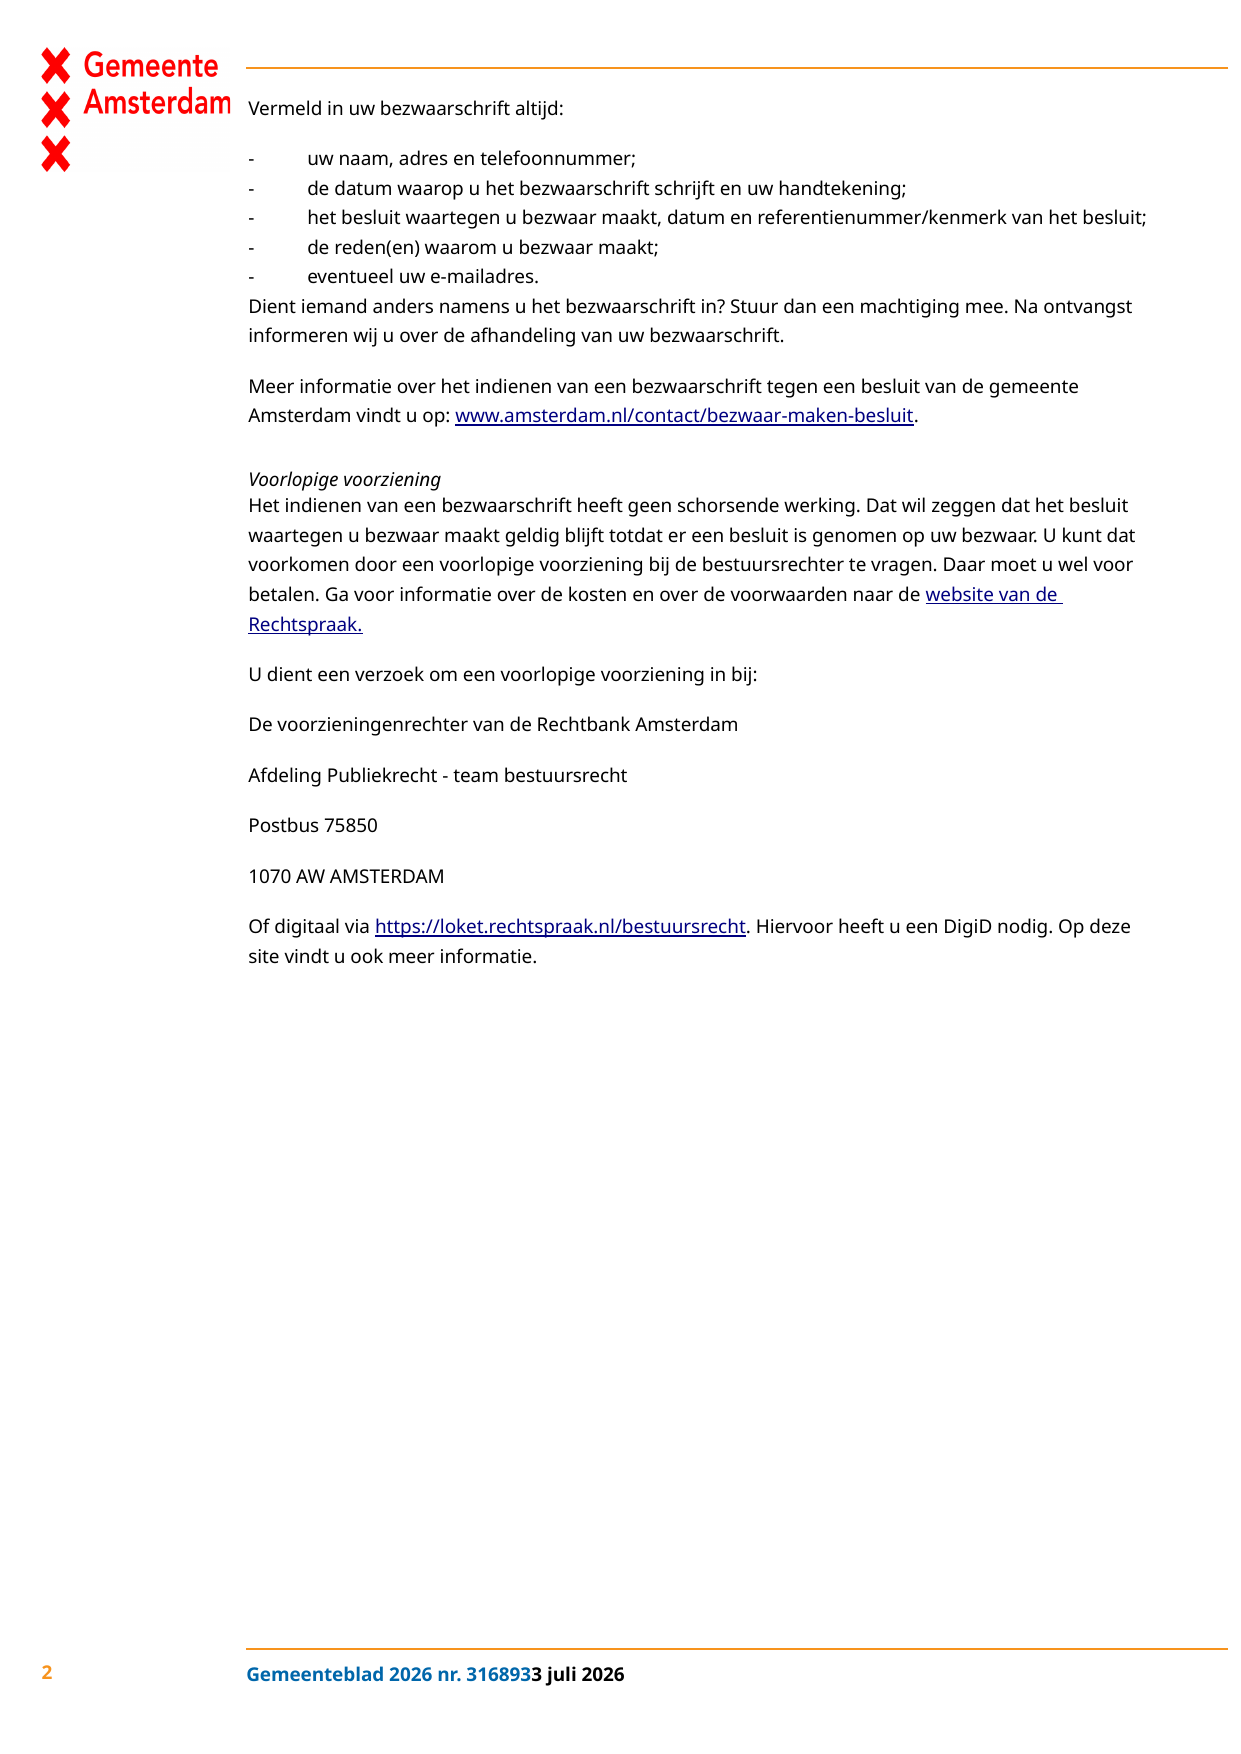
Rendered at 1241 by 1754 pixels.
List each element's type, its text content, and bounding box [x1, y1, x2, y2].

text U dient een verzoek om een voorlopige voorziening in bij: [248, 661, 1152, 687]
list uw naam, adres en telefoonnummer; [248, 145, 1152, 171]
text De voorzieningenrechter van de Rechtbank Amsterdam [248, 712, 1152, 737]
text Of digitaal via https://loket.rechtspraak.nl/bestuursrecht. Hiervoor heeft u een DigiD nodig. Op deze site vindt u ook meer informatie. [248, 913, 1152, 968]
text Meer informatie over het indienen van een bezwaarschrift tegen een besluit van de gemeente Amsterdam vindt u op: www.amsterdam.nl/contact/bezwaar-maken-besluit. [248, 373, 1152, 428]
text Vermeld in uw bezwaarschrift altijd: [248, 95, 1152, 121]
text Voorlopige voorziening [248, 467, 1152, 492]
list de datum waarop u het bezwaarschrift schrijft en uw handtekening; [248, 175, 1152, 201]
list eventueel uw e-mailadres. [248, 263, 1152, 289]
text Postbus 75850 [248, 812, 1152, 838]
text Dient iemand anders namens u het bezwaarschrift in? Stuur dan een machtiging mee. Na ontvangst informeren wij u over de afhandeling van uw bezwaarschrift. [248, 293, 1152, 348]
text 1070 AW AMSTERDAM [248, 863, 1152, 888]
list het besluit waartegen u bezwaar maakt, datum en referentienummer/kenmerk van het besluit; [248, 204, 1152, 230]
text Afdeling Publiekrecht - team bestuursrecht [248, 762, 1152, 788]
text Het indienen van een bezwaarschrift heeft geen schorsende werking. Dat wil zeggen dat het besluit waartegen u bezwaar maakt geldig blijft totdat er een besluit is genomen op uw bezwaar. U kunt dat voorkomen door een voorlopige voorziening bij de bestuursrechter te vragen. Daar moet u wel voor betalen. Ga voor informatie over de kosten en over de voorwaarden naar de website van de Rechtspraak. [248, 492, 1152, 636]
picture [41, 47, 231, 172]
list de reden(en) waarom u bezwaar maakt; [248, 234, 1152, 260]
